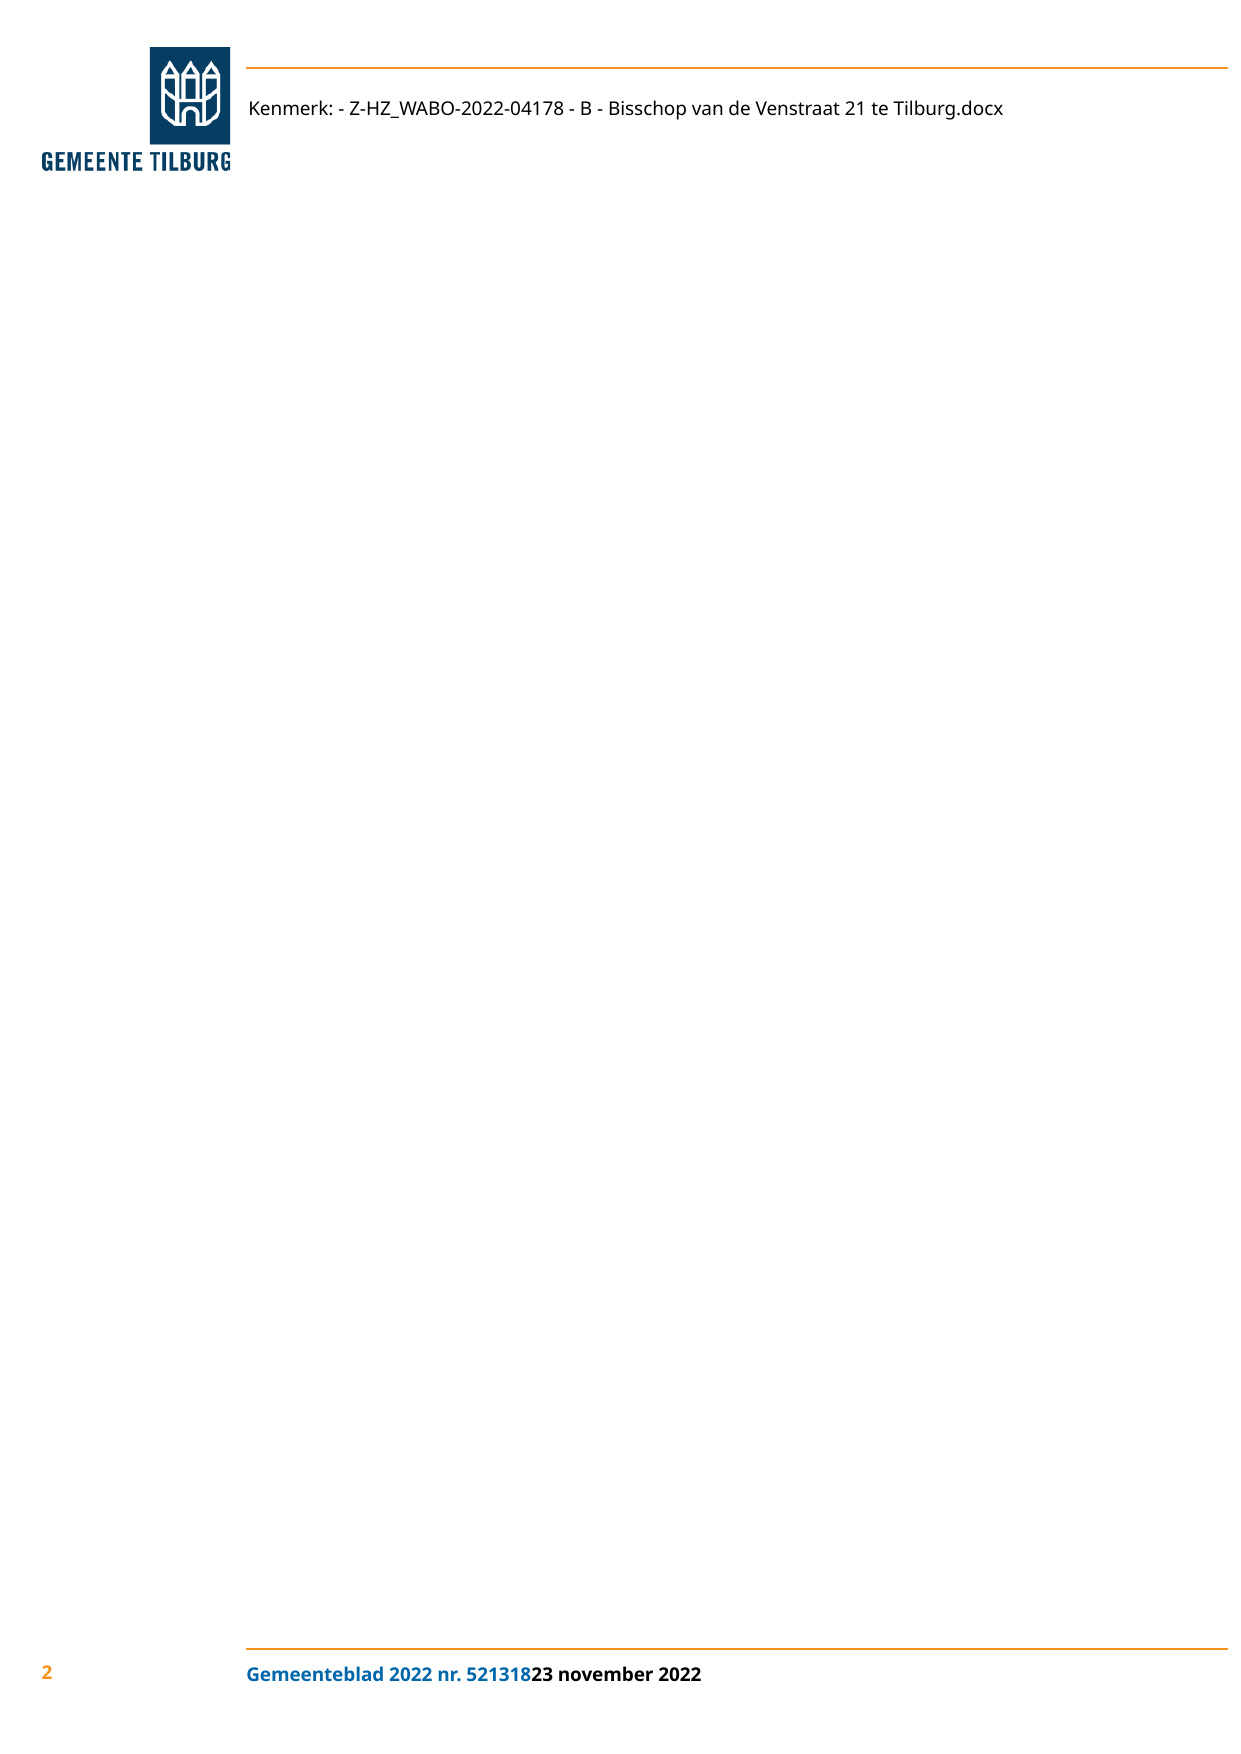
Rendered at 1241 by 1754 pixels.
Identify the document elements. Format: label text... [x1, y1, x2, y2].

text Kenmerk: - Z-HZ_WABO-2022-04178 - B - Bisschop van de Venstraat 21 te Tilburg.docx [248, 95, 1152, 121]
picture [41, 47, 231, 172]
